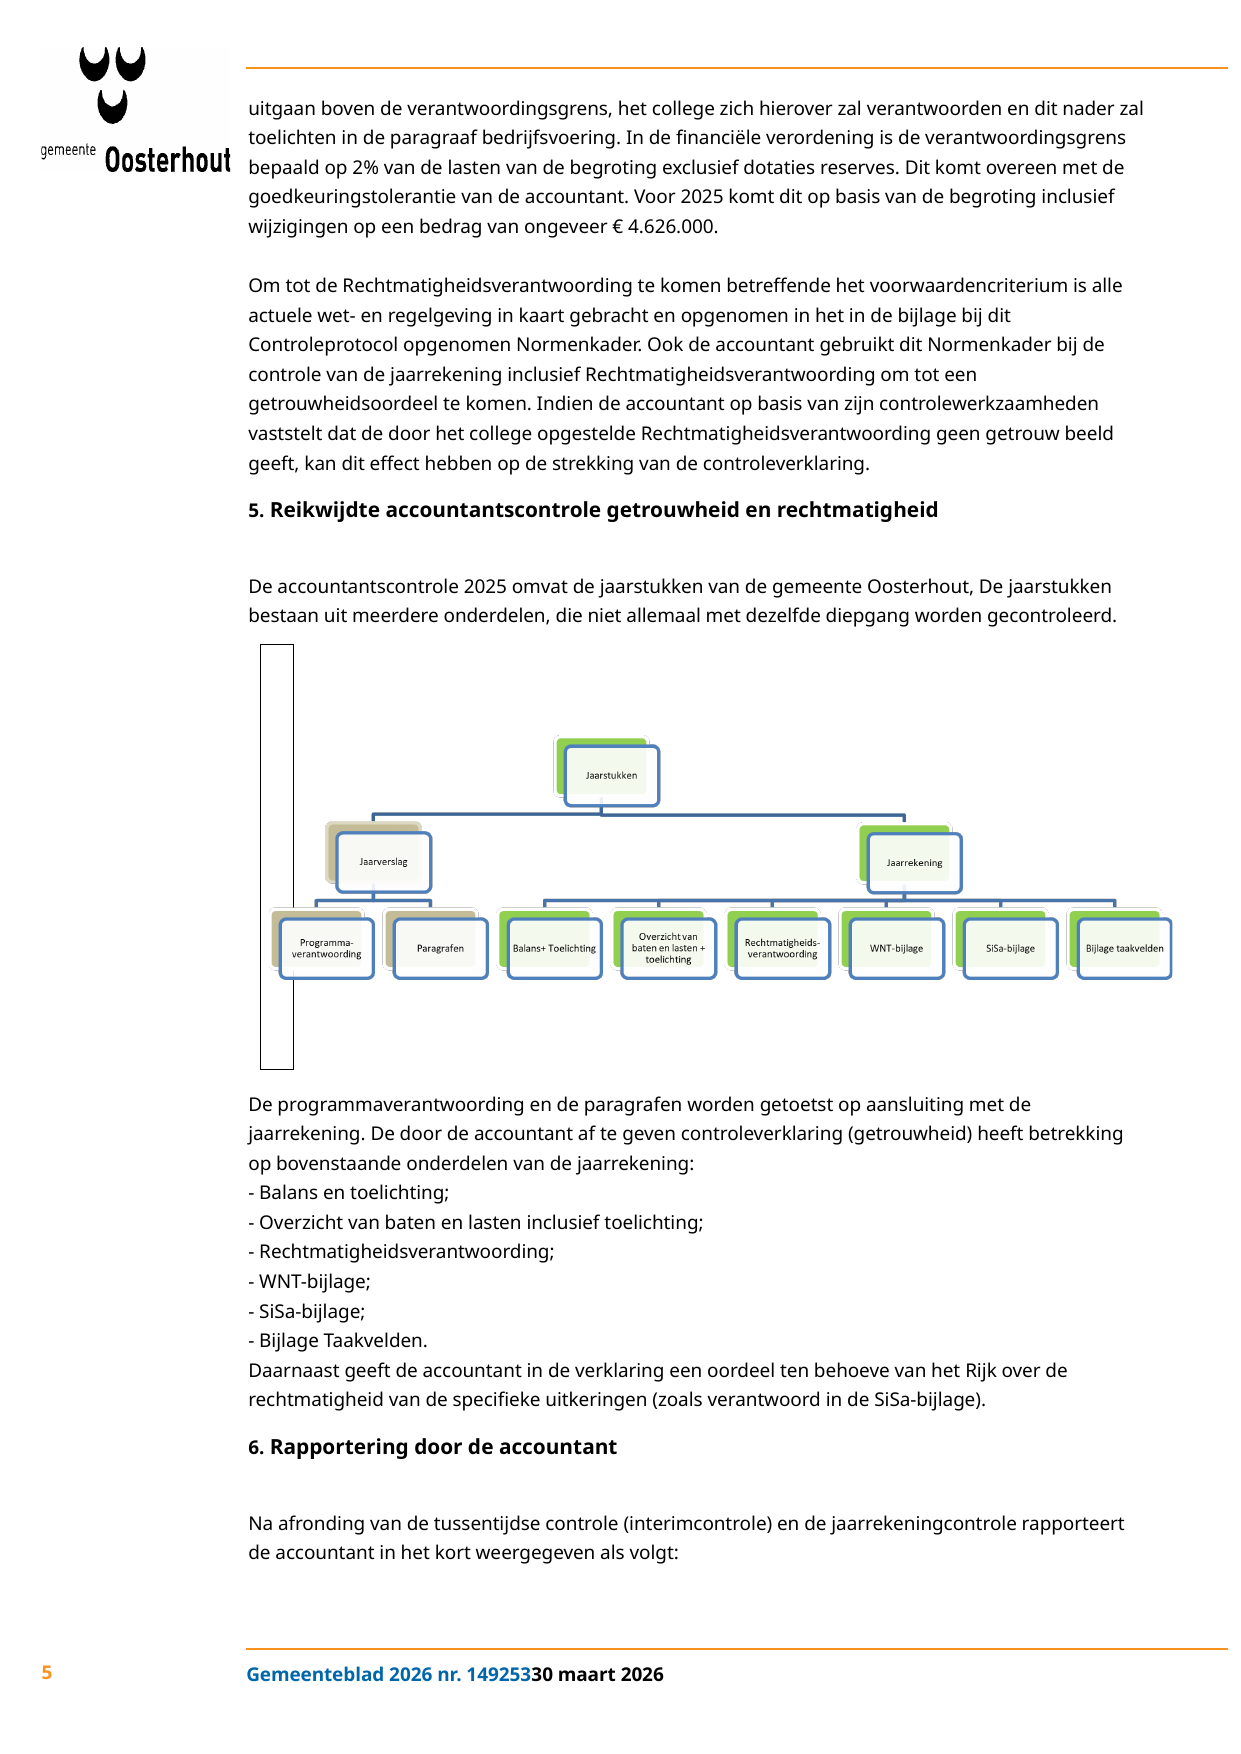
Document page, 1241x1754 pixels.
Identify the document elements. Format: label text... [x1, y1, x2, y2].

text Daarnaast geeft de accountant in de verklaring een oordeel ten behoeve van het Rijk over de rechtmatigheid van de specifieke uitkeringen (zoals verantwoord in de SiSa-bijlage). [248, 1357, 1152, 1412]
text De accountantscontrole 2025 omvat de jaarstukken van de gemeente Oosterhout, De jaarstukken bestaan uit meerdere onderdelen, die niet allemaal met dezelfde diepgang worden gecontroleerd. [248, 573, 1152, 628]
text - WNT-bijlage; [248, 1268, 1152, 1294]
picture [41, 47, 231, 172]
text - Balans en toelichting; [248, 1179, 1152, 1205]
text 5. Reikwijdte accountantscontrole getrouwheid en rechtmatigheid [248, 495, 1152, 524]
text 6. Rapportering door de accountant [248, 1432, 1152, 1461]
text Na afronding van de tussentijdse controle (interimcontrole) en de jaarrekeningcontrole rapporteert de accountant in het kort weergegeven als volgt: [248, 1510, 1152, 1565]
text - Rechtmatigheidsverantwoording; [248, 1239, 1152, 1264]
text - Bijlage Taakvelden. [248, 1327, 1152, 1353]
text - SiSa-bijlage; [248, 1298, 1152, 1324]
text De programmaverantwoording en de paragrafen worden getoetst op aansluiting met de jaarrekening. De door de accountant af te geven controleverklaring (getrouwheid) heeft betrekking op bovenstaande onderdelen van de jaarrekening: [248, 1091, 1152, 1176]
text - Overzicht van baten en lasten inclusief toelichting; [248, 1209, 1152, 1235]
picture [268, 653, 1173, 1061]
text uitgaan boven de verantwoordingsgrens, het college zich hierover zal verantwoorden en dit nader zal toelichten in de paragraaf bedrijfsvoering. In de financiële verordening is de verantwoordingsgrens bepaald op 2% van de lasten van de begroting exclusief dotaties reserves. Dit komt overeen met de goedkeuringstolerantie van de accountant. Voor 2025 komt dit op basis van de begroting inclusief wijzigingen op een bedrag van ongeveer € 4.626.000. [248, 95, 1152, 239]
text Om tot de Rechtmatigheidsverantwoording te komen betreffende het voorwaardencriterium is alle actuele wet- en regelgeving in kaart gebracht en opgenomen in het in de bijlage bij dit Controleprotocol opgenomen Normenkader. Ook de accountant gebruikt dit Normenkader bij de controle van de jaarrekening inclusief Rechtmatigheidsverantwoording om tot een getrouwheidsoordeel te komen. Indien de accountant op basis van zijn controlewerkzaamheden vaststelt dat de door het college opgestelde Rechtmatigheidsverantwoording geen getrouw beeld geeft, kan dit effect hebben op de strekking van de controleverklaring. [248, 272, 1152, 476]
